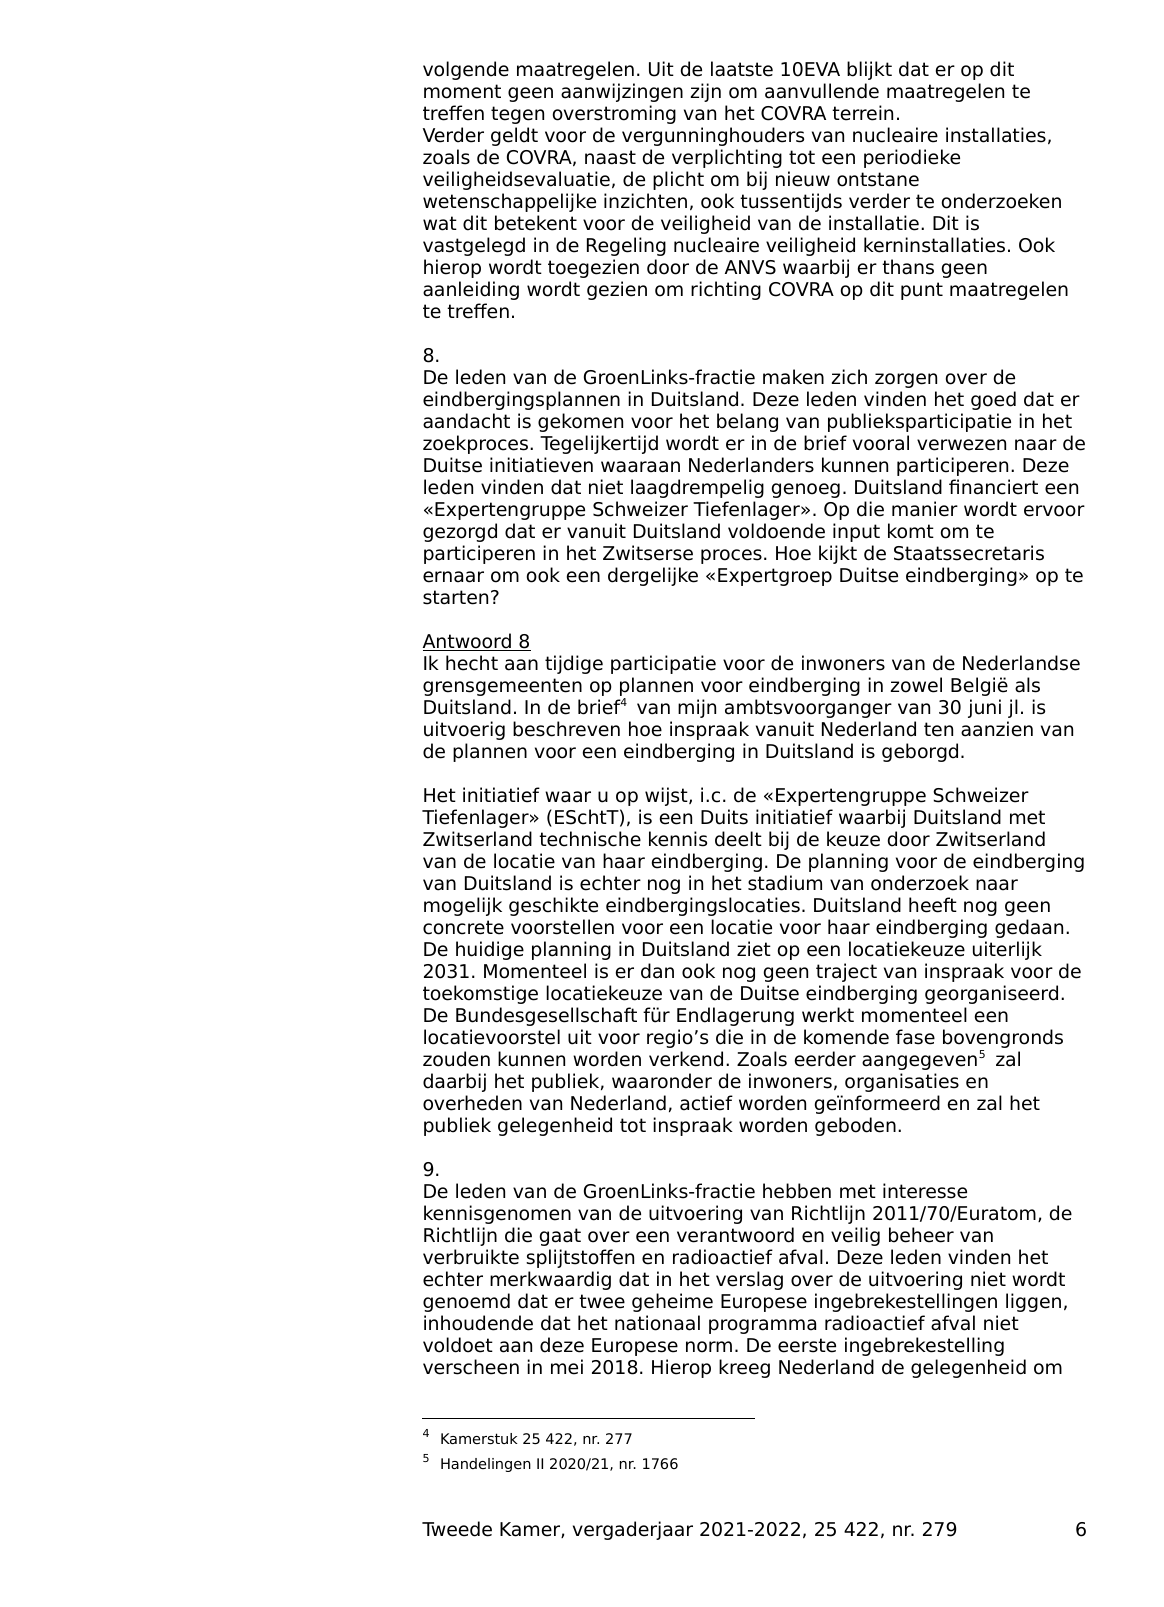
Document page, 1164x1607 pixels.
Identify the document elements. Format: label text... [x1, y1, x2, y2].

text Verder geldt voor de vergunninghouders van nucleaire installaties, zoals de COVRA, naast de verplichting tot een periodieke veiligheidsevaluatie, de plicht om bij nieuw ontstane wetenschappelijke inzichten, ook tussentijds verder te onderzoeken wat dit betekent voor de veiligheid van de installatie. Dit is vastgelegd in de Regeling nucleaire veiligheid kerninstallaties. Ook hierop wordt toegezien door de ANVS waarbij er thans geen aanleiding wordt gezien om richting COVRA op dit punt maatregelen te treffen. [422, 125, 1087, 323]
text De leden van de GroenLinks-fractie hebben met interesse kennisgenomen van de uitvoering van Richtlijn 2011/70/Euratom, de Richtlijn die gaat over een verantwoord en veilig beheer van verbruikte splijtstoffen en radioactief afval. Deze leden vinden het echter merkwaardig dat in het verslag over de uitvoering niet wordt genoemd dat er twee geheime Europese ingebrekestellingen liggen, inhoudende dat het nationaal programma radioactief afval niet voldoet aan deze Europese norm. De eerste ingebrekestelling verscheen in mei 2018. Hierop kreeg Nederland de gelegenheid om [422, 1181, 1087, 1379]
text Antwoord 8 [422, 631, 1087, 653]
text volgende maatregelen. Uit de laatste 10EVA blijkt dat er op dit moment geen aanwijzingen zijn om aanvullende maatregelen te treffen tegen overstroming van het COVRA terrein. [422, 59, 1087, 125]
text 8. [422, 345, 1087, 367]
text De leden van de GroenLinks-fractie maken zich zorgen over de eindbergingsplannen in Duitsland. Deze leden vinden het goed dat er aandacht is gekomen voor het belang van publieksparticipatie in het zoekproces. Tegelijkertijd wordt er in de brief vooral verwezen naar de Duitse initiatieven waaraan Nederlanders kunnen participeren. Deze leden vinden dat niet laagdrempelig genoeg. Duitsland financiert een «Expertengruppe Schweizer Tiefenlager». Op die manier wordt ervoor gezorgd dat er vanuit Duitsland voldoende input komt om te participeren in het Zwitserse proces. Hoe kijkt de Staatssecretaris ernaar om ook een dergelijke «Expertgroep Duitse eindberging» op te starten? [422, 367, 1087, 609]
text Kamerstuk 25 422, nr. 277 [422, 1427, 1087, 1449]
text Het initiatief waar u op wijst, i.c. de «Expertengruppe Schweizer Tiefenlager» (ESchtT), is een Duits initiatief waarbij Duitsland met Zwitserland technische kennis deelt bij de keuze door Zwitserland van de locatie van haar eindberging. De planning voor de eindberging van Duitsland is echter nog in het stadium van onderzoek naar mogelijk geschikte eindbergingslocaties. Duitsland heeft nog geen concrete voorstellen voor een locatie voor haar eindberging gedaan. De huidige planning in Duitsland ziet op een locatiekeuze uiterlijk 2031. Momenteel is er dan ook nog geen traject van inspraak voor de toekomstige locatiekeuze van de Duitse eindberging georganiseerd. De Bundesgesellschaft für Endlagerung werkt momenteel een locatievoorstel uit voor regio’s die in de komende fase bovengronds zouden kunnen worden verkend. Zoals eerder aangegeven zal daarbij het publiek, waaronder de inwoners, organisaties en overheden van Nederland, actief worden geïnformeerd en zal het publiek gelegenheid tot inspraak worden geboden. [422, 785, 1087, 1137]
text 9. [422, 1159, 1087, 1181]
text Ik hecht aan tijdige participatie voor de inwoners van de Nederlandse grensgemeenten op plannen voor eindberging in zowel België als Duitsland. In de brief van mijn ambtsvoorganger van 30 juni jl. is uitvoerig beschreven hoe inspraak vanuit Nederland ten aanzien van de plannen voor een eindberging in Duitsland is geborgd. [422, 653, 1087, 763]
text Handelingen II 2020/21, nr. 1766 [422, 1452, 1087, 1474]
